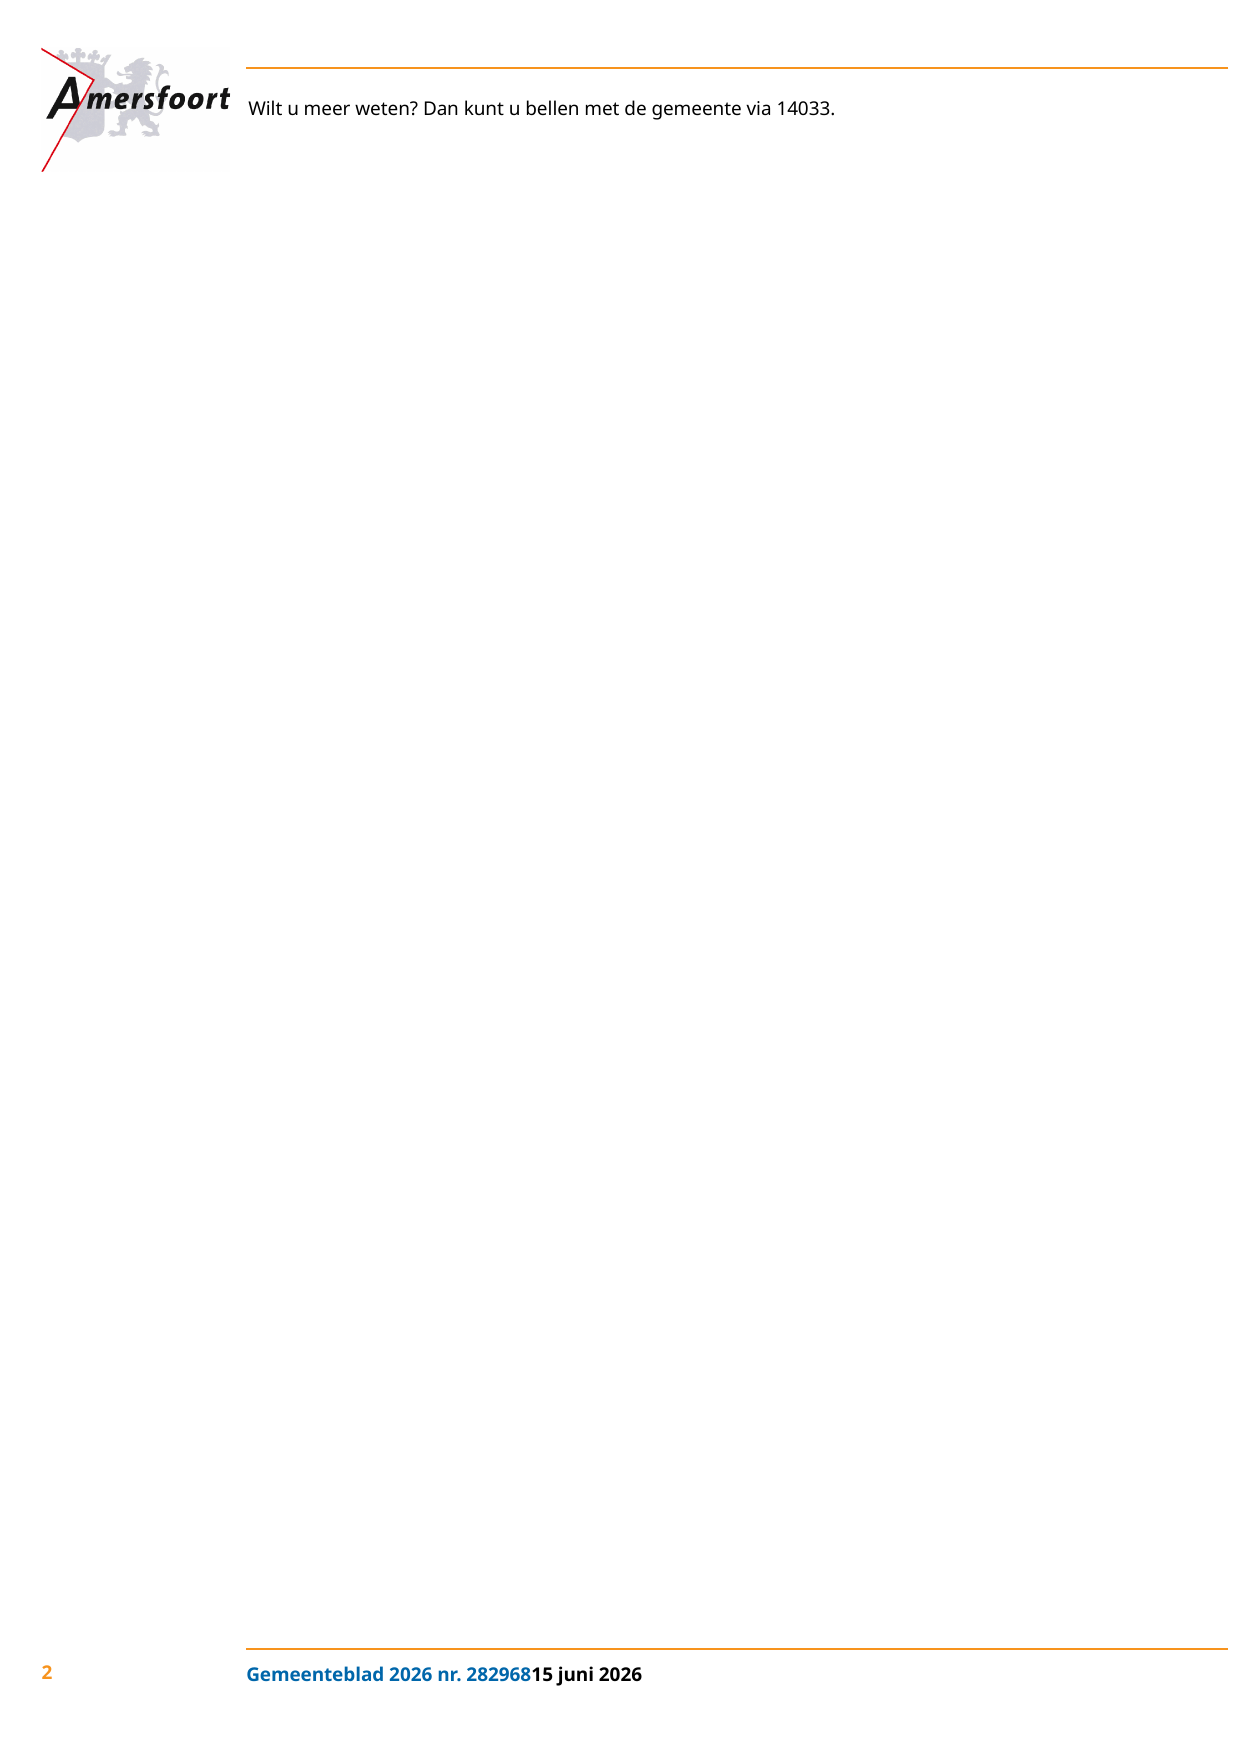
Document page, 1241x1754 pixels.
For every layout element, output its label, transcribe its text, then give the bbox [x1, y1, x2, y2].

text Wilt u meer weten? Dan kunt u bellen met de gemeente via 14033. [248, 95, 1152, 121]
picture [41, 47, 231, 172]
